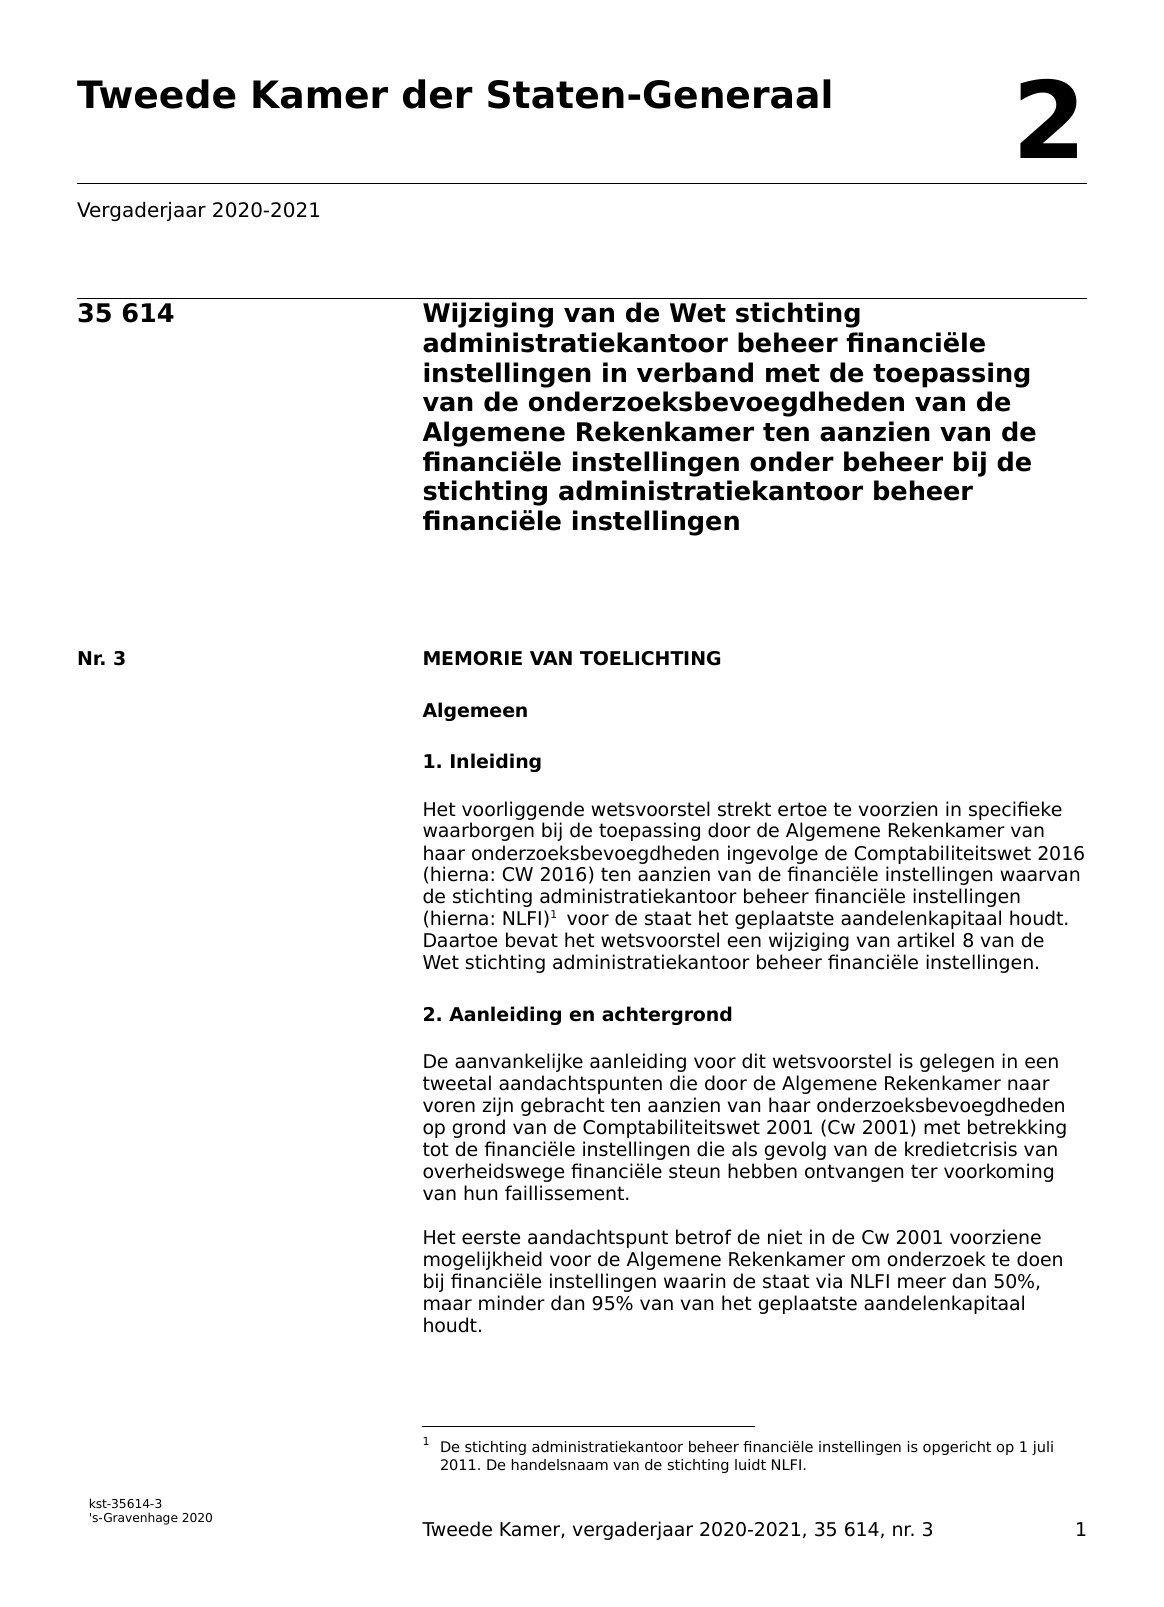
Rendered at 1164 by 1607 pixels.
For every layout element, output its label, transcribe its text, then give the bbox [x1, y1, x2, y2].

text 's-Gravenhage 2020 [88, 1511, 323, 1525]
subtitle 1. Inleiding [422, 751, 1087, 773]
text De stichting administratiekantoor beheer financiële instellingen is opgericht op 1 juli 2011. De handelsnaam van de stichting luidt NLFI. [422, 1435, 1087, 1474]
table_cell Vergaderjaar 2020-2021 [77, 184, 1087, 298]
subtitle 2. Aanleiding en achtergrond [422, 1004, 1087, 1026]
table_header Tweede Kamer der Staten-Generaal [77, 59, 886, 183]
subtitle Algemeen [422, 699, 1087, 721]
table_header 2 [886, 59, 1087, 183]
text kst-35614-3 [88, 1497, 323, 1511]
text Het voorliggende wetsvoorstel strekt ertoe te voorzien in specifieke waarborgen bij de toepassing door de Algemene Rekenkamer van haar onderzoeksbevoegdheden ingevolge de Comptabiliteitswet 2016 (hierna: CW 2016) ten aanzien van de financiële instellingen waarvan de stichting administratiekantoor beheer financiële instellingen (hierna: NLFI) voor de staat het geplaatste aandelenkapitaal houdt. Daartoe bevat het wetsvoorstel een wijziging van artikel 8 van de Wet stichting administratiekantoor beheer financiële instellingen. [422, 798, 1087, 974]
text De aanvankelijke aanleiding voor dit wetsvoorstel is gelegen in een tweetal aandachtspunten die door de Algemene Rekenkamer naar voren zijn gebracht ten aanzien van haar onderzoeksbevoegdheden op grond van de Comptabiliteitswet 2001 (Cw 2001) met betrekking tot de financiële instellingen die als gevolg van de kredietcrisis van overheidswege financiële steun hebben ontvangen ter voorkoming van hun faillissement. [422, 1051, 1087, 1205]
subtitle Nr. 3 MEMORIE VAN TOELICHTING [77, 647, 1087, 669]
text Het eerste aandachtspunt betrof de niet in de Cw 2001 voorziene mogelijkheid voor de Algemene Rekenkamer om onderzoek te doen bij financiële instellingen waarin de staat via NLFI meer dan 50%, maar minder dan 95% van van het geplaatste aandelenkapitaal houdt. [422, 1227, 1087, 1337]
subtitle 35 614 Wijziging van de Wet stichting administratiekantoor beheer financiële instellingen in verband met de toepassing van de onderzoeksbevoegdheden van de Algemene Rekenkamer ten aanzien van de financiële instellingen onder beheer bij de stichting administratiekantoor beheer financiële instellingen [77, 299, 1087, 536]
